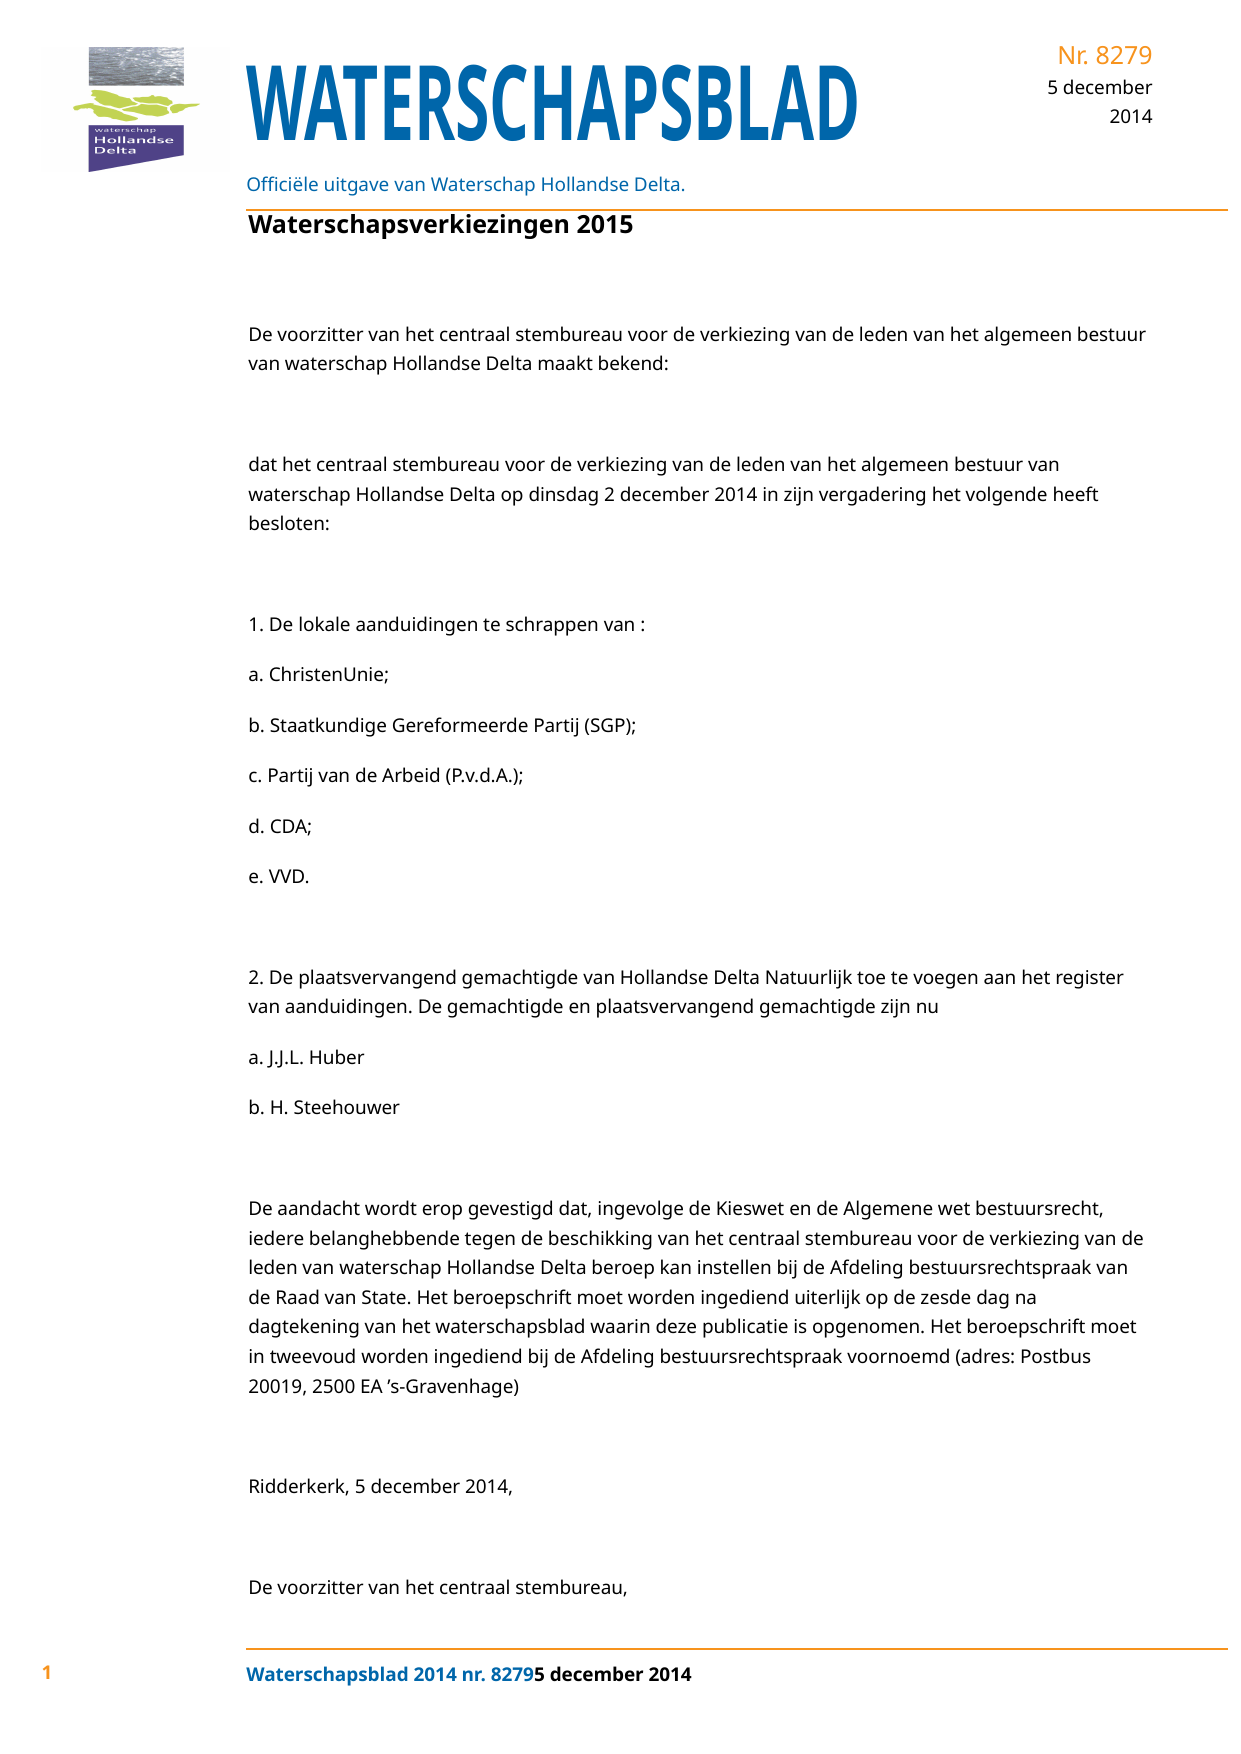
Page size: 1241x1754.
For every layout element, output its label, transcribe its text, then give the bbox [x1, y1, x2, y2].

picture [41, 47, 231, 172]
text c. Partij van de Arbeid (P.v.d.A.); [248, 762, 1152, 788]
text 2. De plaatsvervangend gemachtigde van Hollandse Delta Natuurlijk toe te voegen aan het register van aanduidingen. De gemachtigde en plaatsvervangend gemachtigde zijn nu [248, 964, 1152, 1019]
text De voorzitter van het centraal stembureau, [248, 1574, 1152, 1600]
text Ridderkerk, 5 december 2014, [248, 1474, 1152, 1499]
text dat het centraal stembureau voor de verkiezing van de leden van het algemeen bestuur van waterschap Hollandse Delta op dinsdag 2 december 2014 in zijn vergadering het volgende heeft besloten: [248, 451, 1152, 536]
text b. H. Steehouwer [248, 1094, 1152, 1120]
text De voorzitter van het centraal stembureau voor de verkiezing van de leden van het algemeen bestuur van waterschap Hollandse Delta maakt bekend: [248, 321, 1152, 376]
text De aandacht wordt erop gevestigd dat, ingevolge de Kieswet en de Algemene wet bestuursrecht, iedere belanghebbende tegen de beschikking van het centraal stembureau voor de verkiezing van de leden van waterschap Hollandse Delta beroep kan instellen bij de Afdeling bestuursrechtspraak van de Raad van State. Het beroepschrift moet worden ingediend uiterlijk op de zesde dag na dagtekening van het waterschapsblad waarin deze publicatie is opgenomen. Het beroepschrift moet in tweevoud worden ingediend bij de Afdeling bestuursrechtspraak voornoemd (adres: Postbus 20019, 2500 EA ’s-Gravenhage) [248, 1195, 1152, 1398]
text 1. De lokale aanduidingen te schrappen van : [248, 611, 1152, 637]
text b. Staatkundige Gereformeerde Partij (SGP); [248, 712, 1152, 738]
text a. ChristenUnie; [248, 662, 1152, 687]
text a. J.J.L. Huber [248, 1044, 1152, 1070]
text d. CDA; [248, 813, 1152, 838]
text Waterschapsverkiezingen 2015 [248, 211, 1152, 241]
text e. VVD. [248, 863, 1152, 889]
